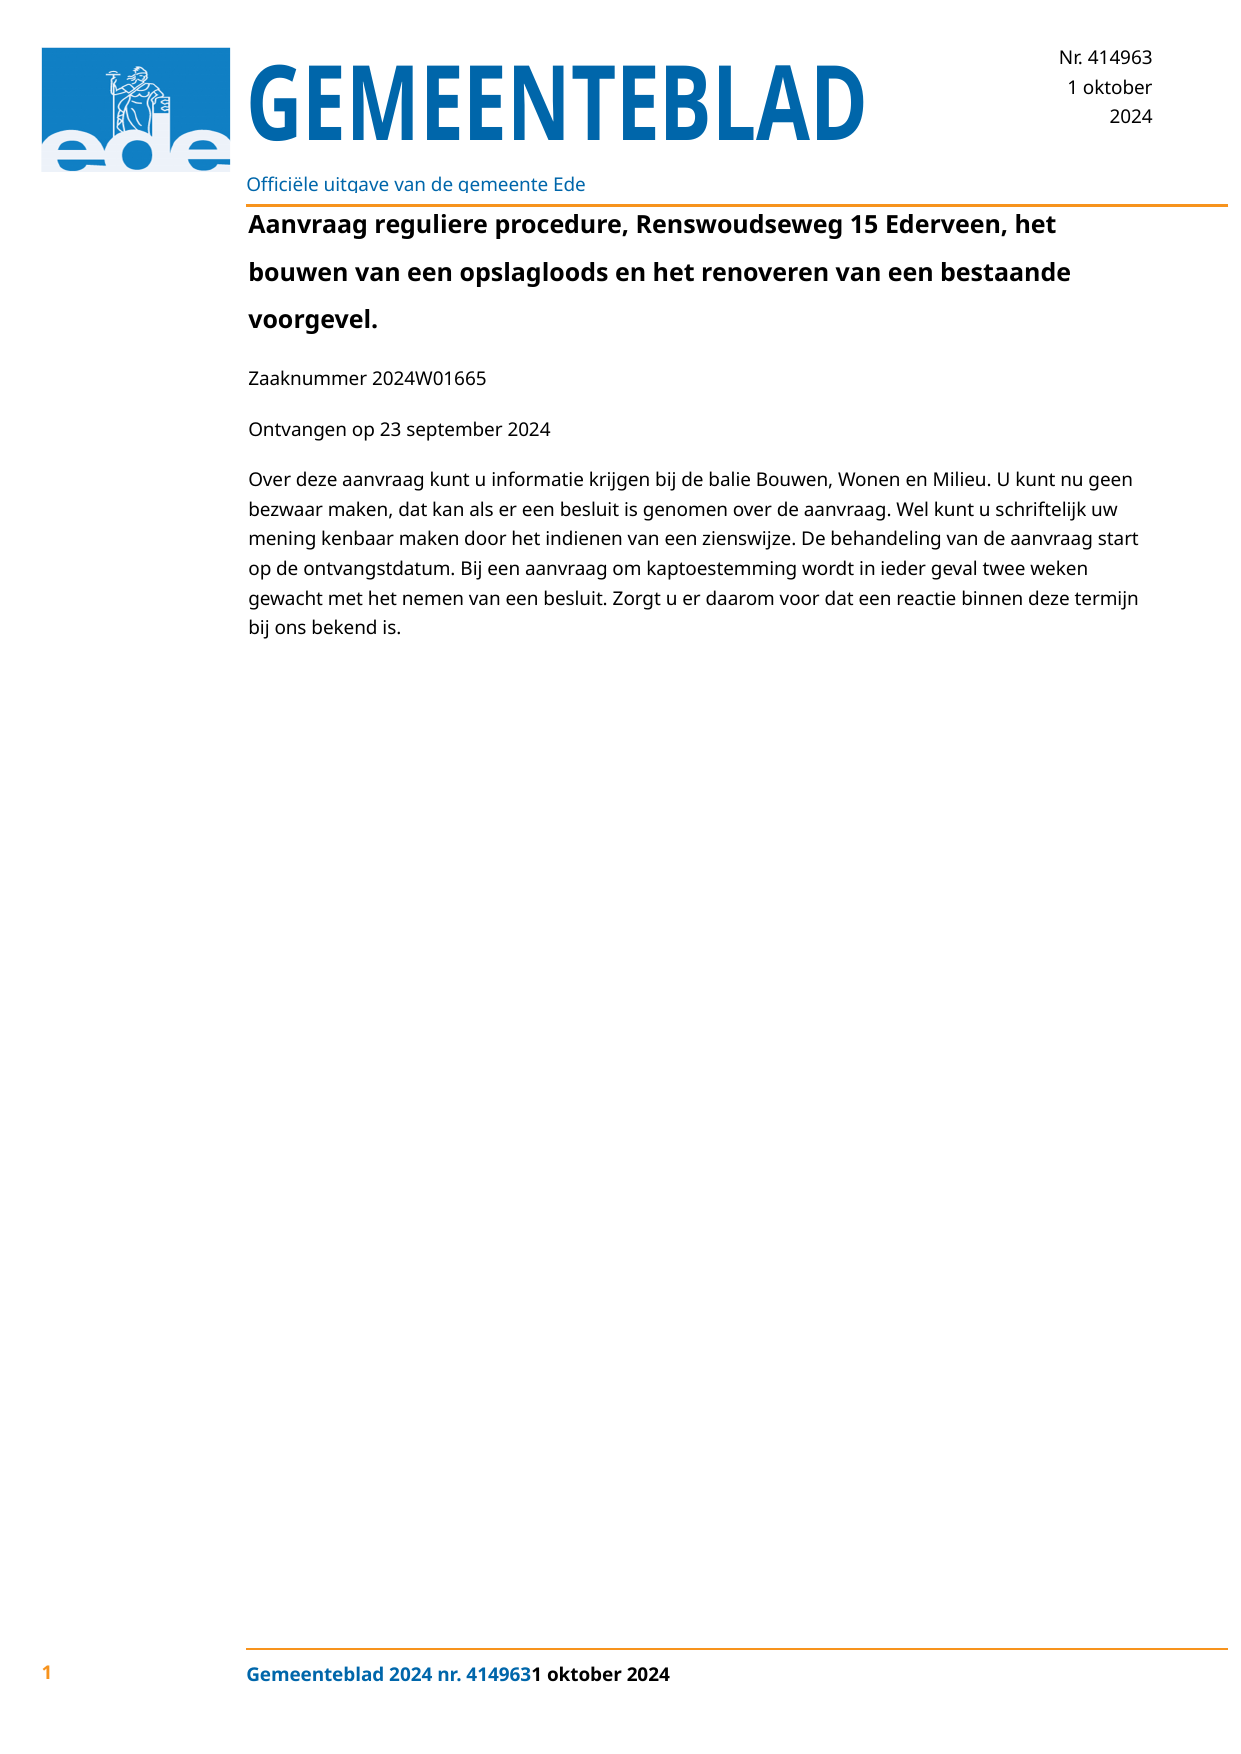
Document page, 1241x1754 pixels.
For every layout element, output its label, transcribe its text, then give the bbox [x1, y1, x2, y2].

text Over deze aanvraag kunt u informatie krijgen bij de balie Bouwen, Wonen en Milieu. U kunt nu geen bezwaar maken, dat kan als er een besluit is genomen over de aanvraag. Wel kunt u schriftelijk uw mening kenbaar maken door het indienen van een zienswijze. De behandeling van de aanvraag start op de ontvangstdatum. Bij een aanvraag om kaptoestemming wordt in ieder geval twee weken gewacht met het nemen van een besluit. Zorgt u er daarom voor dat een reactie binnen deze termijn bij ons bekend is. [248, 466, 1152, 640]
text Aanvraag reguliere procedure, Renswoudseweg 15 Ederveen, het bouwen van een opslagloods en het renoveren van een bestaande voorgevel. [248, 207, 1152, 336]
text Ontvangen op 23 september 2024 [248, 416, 1152, 442]
text Zaaknummer 2024W01665 [248, 366, 1152, 391]
picture [41, 47, 231, 172]
